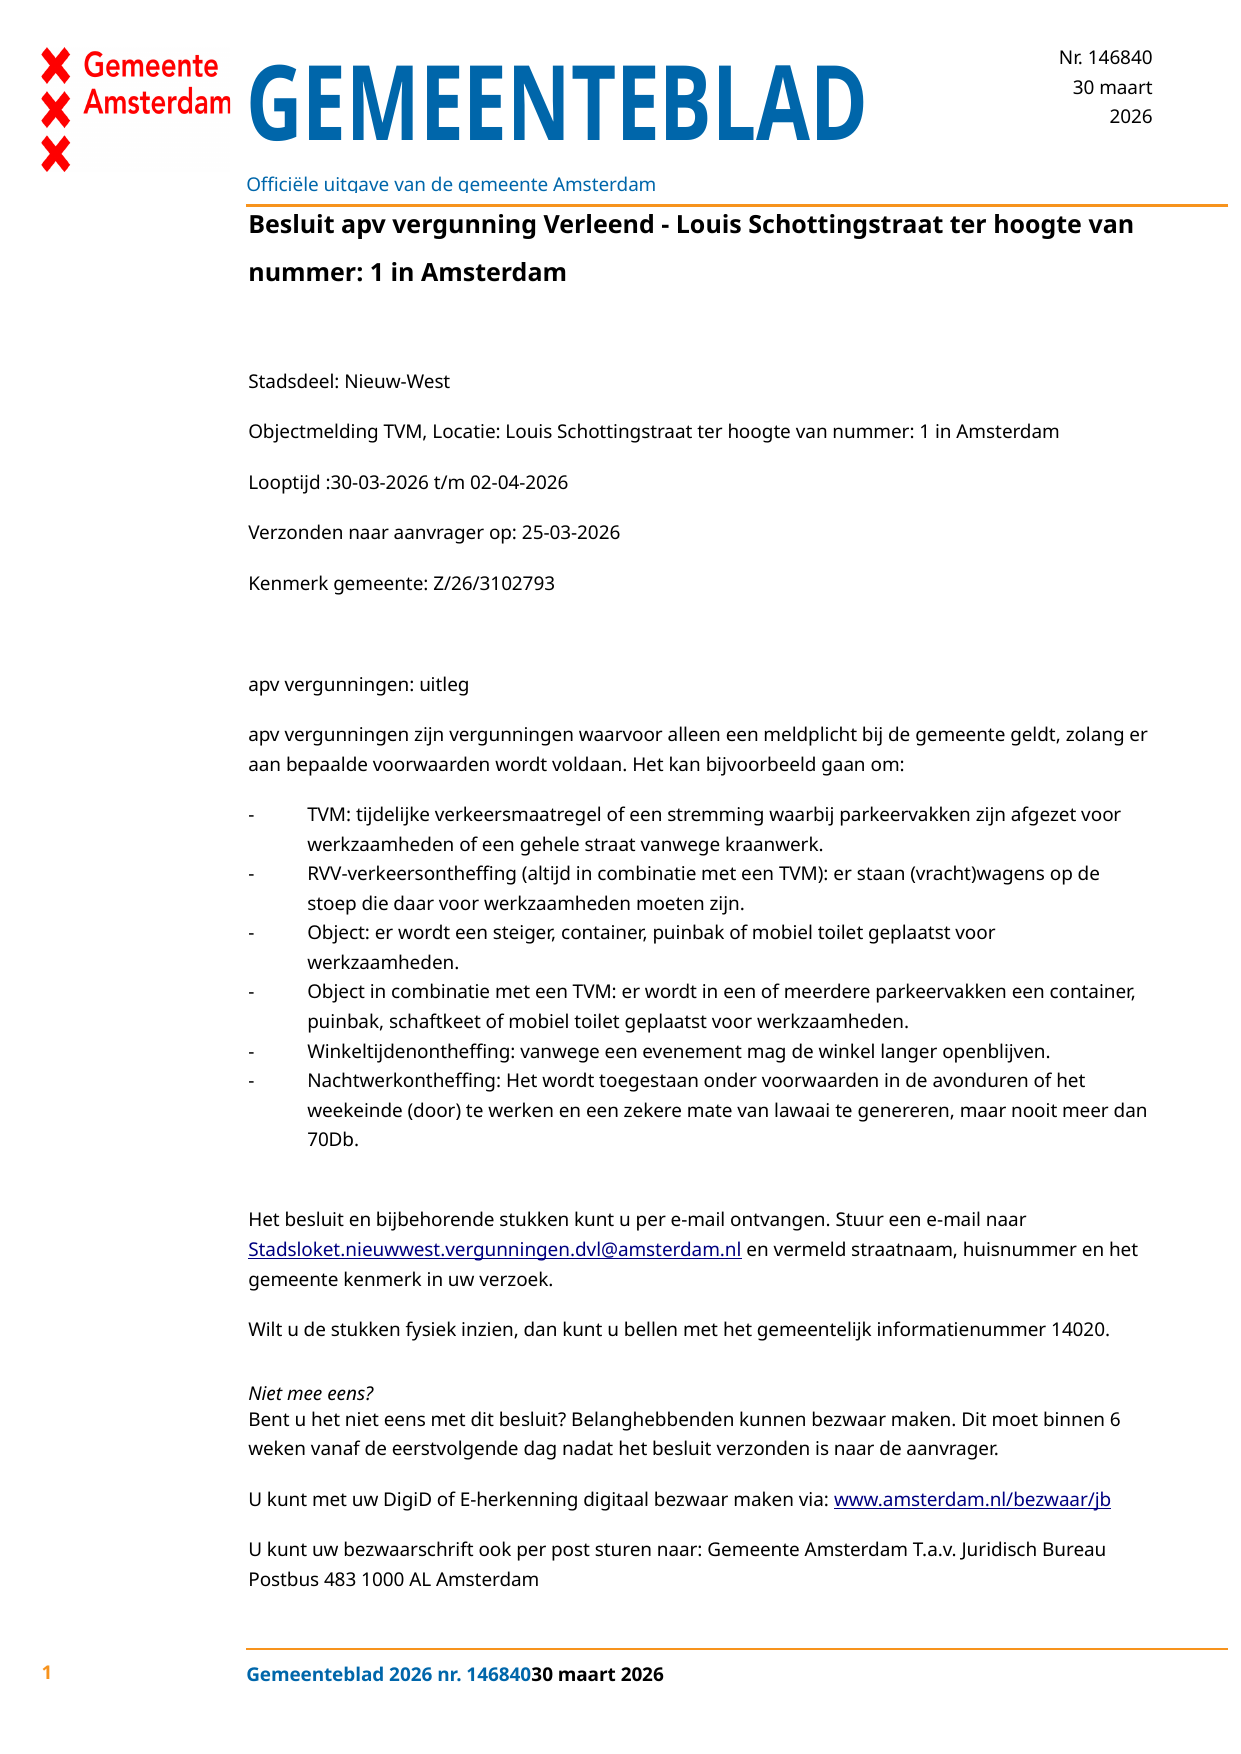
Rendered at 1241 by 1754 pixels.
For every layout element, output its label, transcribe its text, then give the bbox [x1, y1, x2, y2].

list Winkeltijdenontheffing: vanwege een evenement mag de winkel langer openblijven. [248, 1038, 1152, 1064]
text apv vergunningen: uitleg [248, 671, 1152, 697]
text U kunt uw bezwaarschrift ook per post sturen naar: Gemeente Amsterdam T.a.v. Juridisch Bureau Postbus 483 1000 AL Amsterdam [248, 1536, 1152, 1592]
text Het besluit en bijbehorende stukken kunt u per e-mail ontvangen. Stuur een e-mail naar Stadsloket.nieuwwest.vergunningen.dvl@amsterdam.nl en vermeld straatnaam, huisnummer en het gemeente kenmerk in uw verzoek. [248, 1207, 1152, 1292]
text Niet mee eens? [248, 1380, 1152, 1406]
text Objectmelding TVM, Locatie: Louis Schottingstraat ter hoogte van nummer: 1 in Amsterdam [248, 419, 1152, 444]
text U kunt met uw DigiD of E-herkenning digitaal bezwaar maken via: www.amsterdam.nl/bezwaar/jb [248, 1486, 1152, 1512]
picture [41, 47, 231, 172]
text Verzonden naar aanvrager op: 25-03-2026 [248, 519, 1152, 545]
text apv vergunningen zijn vergunningen waarvoor alleen een meldplicht bij de gemeente geldt, zolang er aan bepaalde voorwaarden wordt voldaan. Het kan bijvoorbeeld gaan om: [248, 721, 1152, 777]
list RVV-verkeersontheffing (altijd in combinatie met een TVM): er staan (vracht)wagens op de stoep die daar voor werkzaamheden moeten zijn. [248, 860, 1152, 916]
list Object in combinatie met een TVM: er wordt in een of meerdere parkeervakken een container, puinbak, schaftkeet of mobiel toilet geplaatst voor werkzaamheden. [248, 979, 1152, 1034]
text Bent u het niet eens met dit besluit? Belanghebbenden kunnen bezwaar maken. Dit moet binnen 6 weken vanaf de eerstvolgende dag nadat het besluit verzonden is naar de aanvrager. [248, 1406, 1152, 1461]
text Wilt u de stukken fysiek inzien, dan kunt u bellen met het gemeentelijk informatienummer 14020. [248, 1316, 1152, 1342]
text Besluit apv vergunning Verleend - Louis Schottingstraat ter hoogte van nummer: 1 in Amsterdam [248, 207, 1152, 288]
list Object: er wordt een steiger, container, puinbak of mobiel toilet geplaatst voor werkzaamheden. [248, 919, 1152, 975]
text Looptijd :30-03-2026 t/m 02-04-2026 [248, 469, 1152, 495]
text Stadsdeel: Nieuw-West [248, 368, 1152, 394]
list Nachtwerkontheffing: Het wordt toegestaan onder voorwaarden in de avonduren of het weekeinde (door) te werken en een zekere mate van lawaai te genereren, maar nooit meer dan 70Db. [248, 1067, 1152, 1152]
text Kenmerk gemeente: Z/26/3102793 [248, 570, 1152, 596]
list TVM: tijdelijke verkeersmaatregel of een stremming waarbij parkeervakken zijn afgezet voor werkzaamheden of een gehele straat vanwege kraanwerk. [248, 801, 1152, 857]
